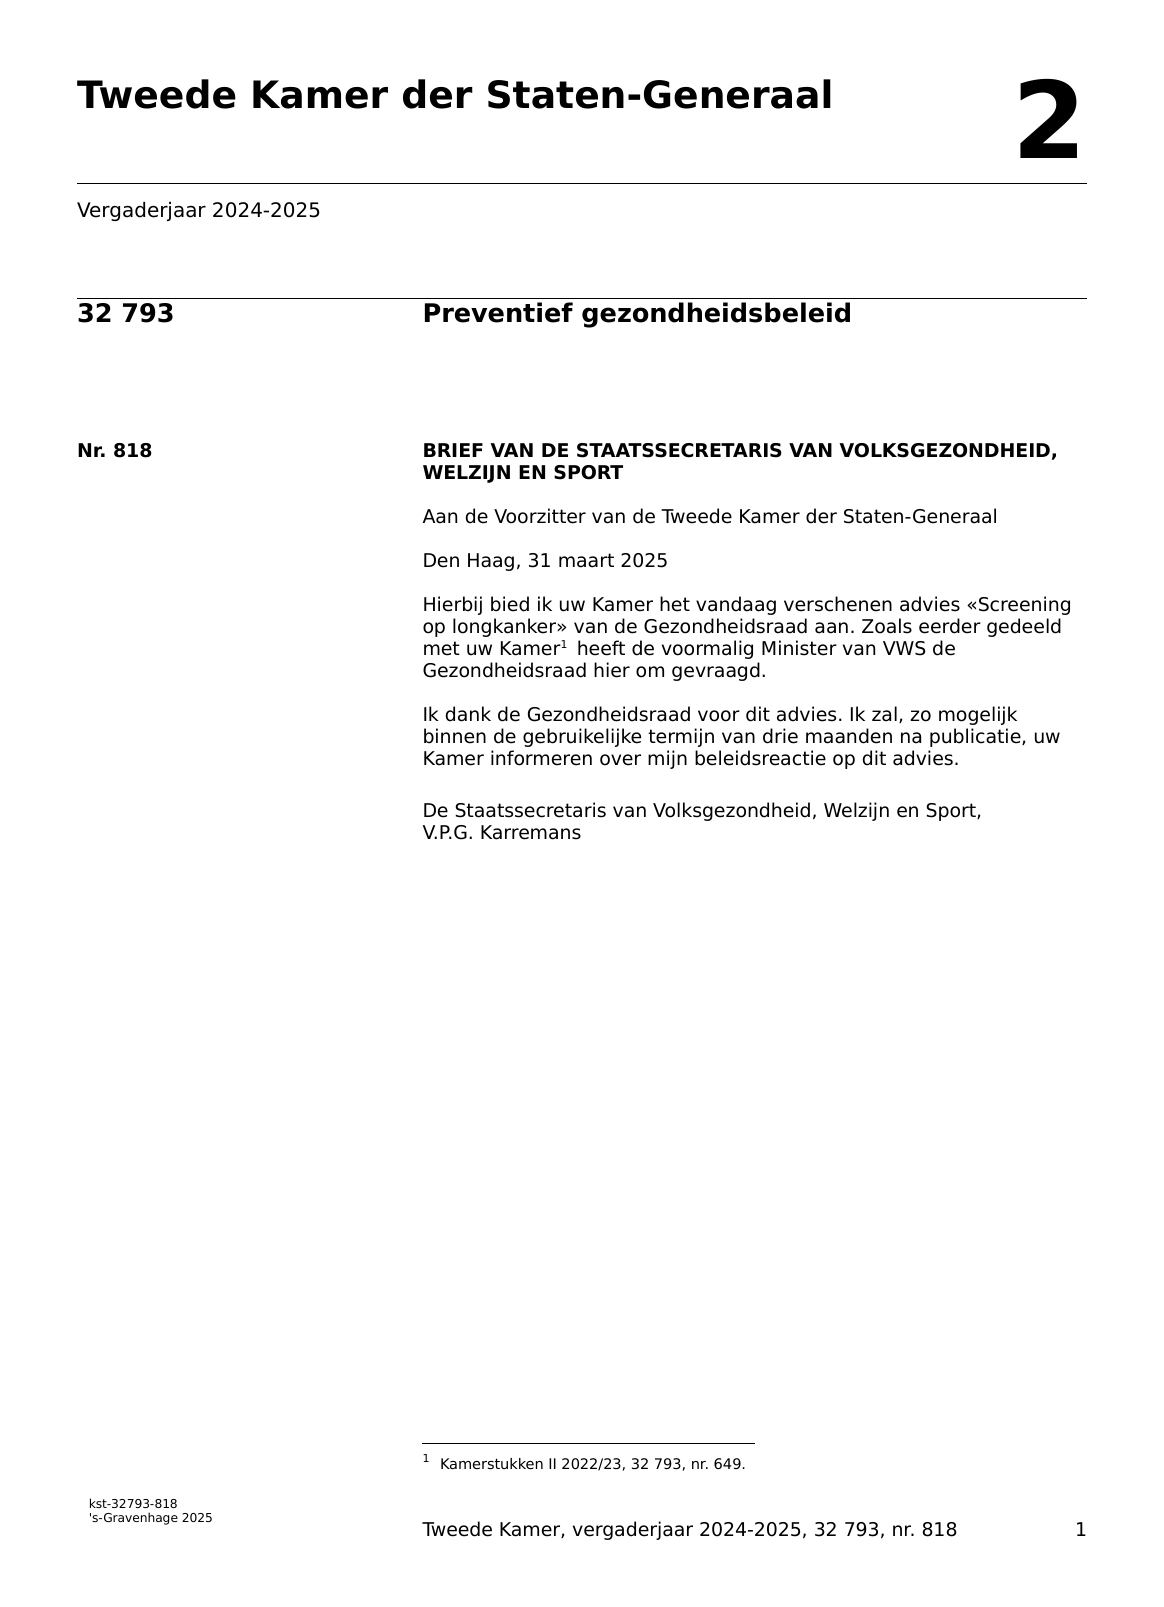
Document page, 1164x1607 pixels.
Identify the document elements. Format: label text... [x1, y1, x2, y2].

text Hierbij bied ik uw Kamer het vandaag verschenen advies «Screening op longkanker» van de Gezondheidsraad aan. Zoals eerder gedeeld met uw Kamer heeft de voormalig Minister van VWS de Gezondheidsraad hier om gevraagd. [422, 594, 1087, 682]
text kst-32793-818 [88, 1497, 323, 1511]
table_header 2 [886, 59, 1087, 183]
table_header Tweede Kamer der Staten-Generaal [77, 59, 886, 183]
text 's-Gravenhage 2025 [88, 1511, 323, 1525]
text De Staatssecretaris van Volksgezondheid, Welzijn en Sport, V.P.G. Karremans [422, 800, 1087, 844]
text Aan de Voorzitter van de Tweede Kamer der Staten-Generaal [422, 506, 1087, 528]
text Kamerstukken II 2022/23, 32 793, nr. 649. [422, 1452, 1087, 1474]
subtitle 32 793 Preventief gezondheidsbeleid [77, 299, 1087, 329]
text Den Haag, 31 maart 2025 [422, 550, 1087, 572]
text Ik dank de Gezondheidsraad voor dit advies. Ik zal, zo mogelijk binnen de gebruikelijke termijn van drie maanden na publicatie, uw Kamer informeren over mijn beleidsreactie op dit advies. [422, 704, 1087, 770]
subtitle Nr. 818 BRIEF VAN DE STAATSSECRETARIS VAN VOLKSGEZONDHEID, WELZIJN EN SPORT [77, 440, 1087, 484]
table_cell Vergaderjaar 2024-2025 [77, 184, 1087, 298]
